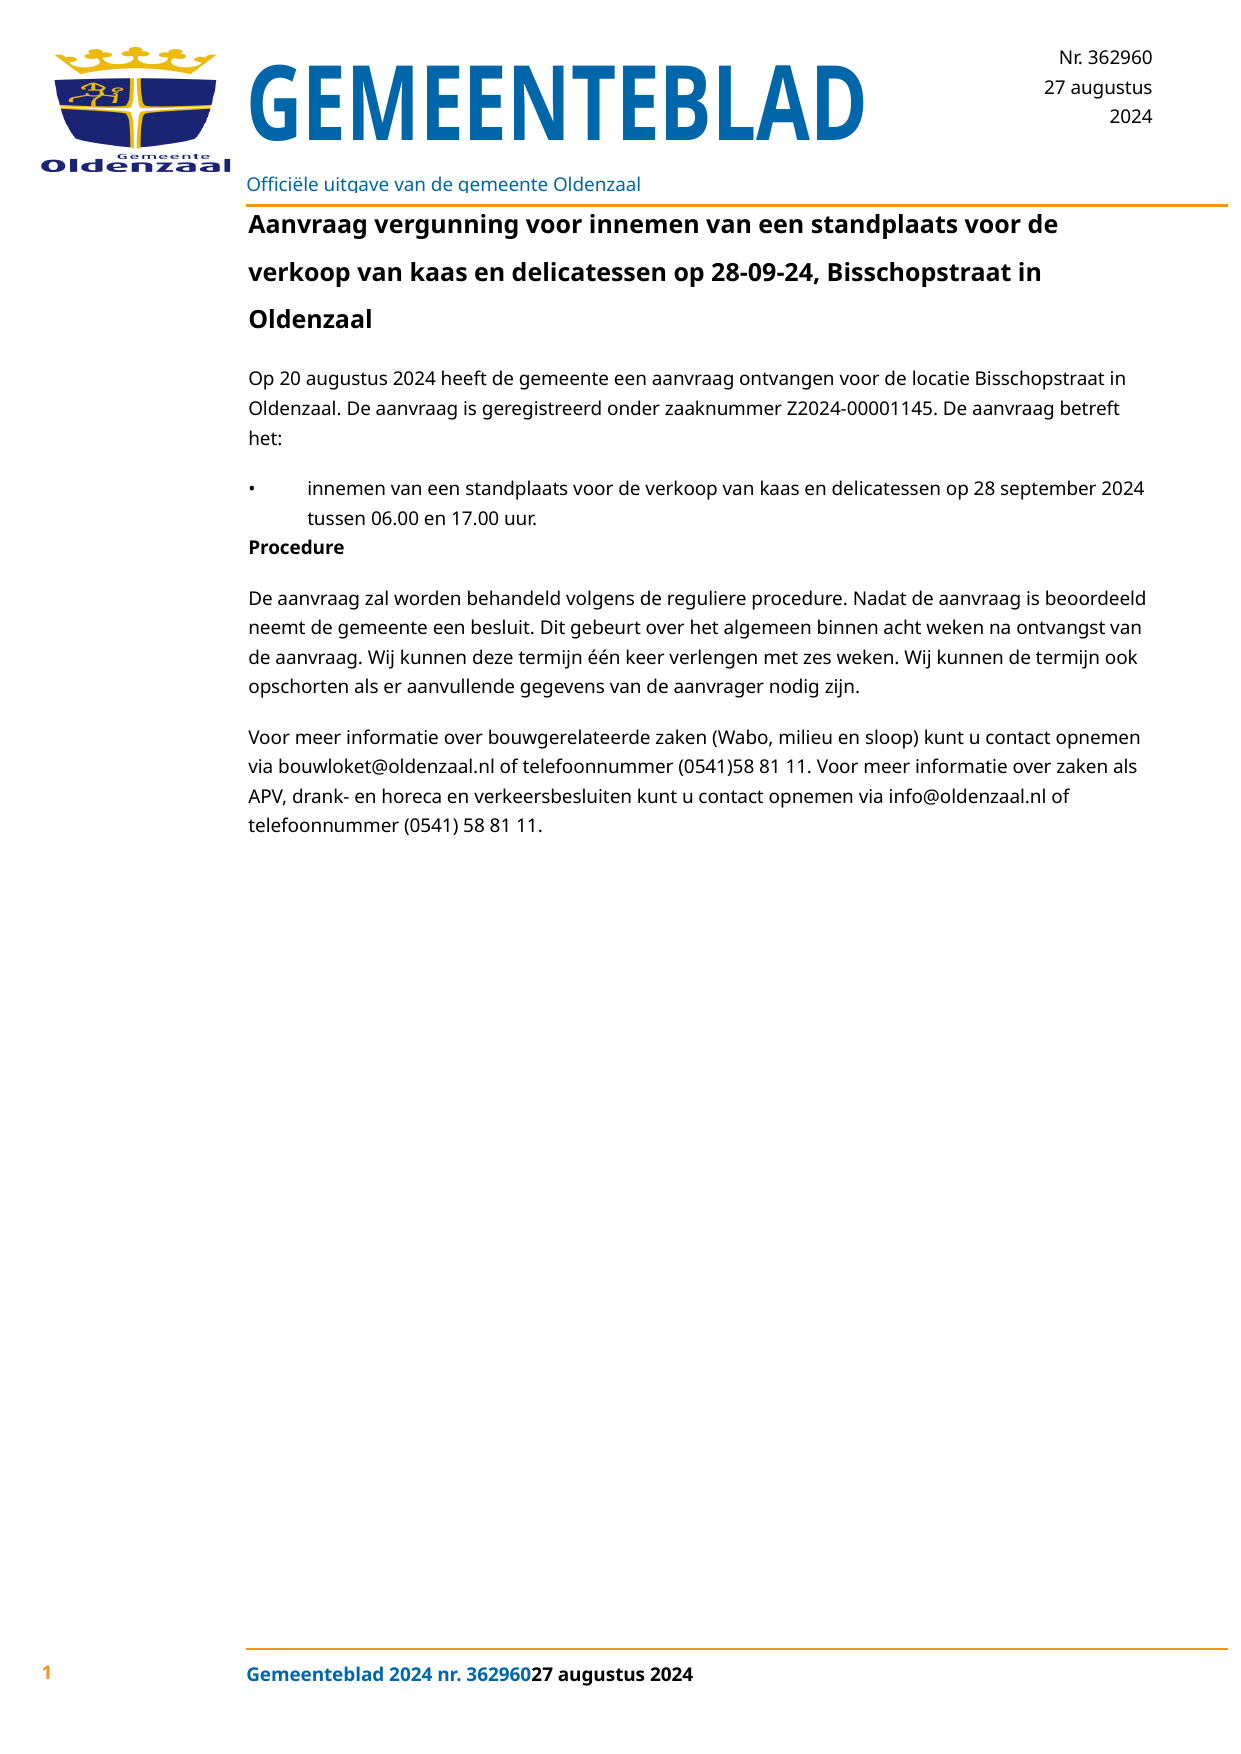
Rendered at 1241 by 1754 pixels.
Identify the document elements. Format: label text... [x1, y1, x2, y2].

text Procedure [248, 534, 1152, 560]
list innemen van een standplaats voor de verkoop van kaas en delicatessen op 28 september 2024 tussen 06.00 en 17.00 uur. [248, 475, 1152, 530]
picture [41, 47, 231, 172]
text De aanvraag zal worden behandeld volgens de reguliere procedure. Nadat de aanvraag is beoordeeld neemt de gemeente een besluit. Dit gebeurt over het algemeen binnen acht weken na ontvangst van de aanvraag. Wij kunnen deze termijn één keer verlengen met zes weken. Wij kunnen de termijn ook opschorten als er aanvullende gegevens van de aanvrager nodig zijn. [248, 585, 1152, 699]
text Op 20 augustus 2024 heeft de gemeente een aanvraag ontvangen voor de locatie Bisschopstraat in Oldenzaal. De aanvraag is geregistreerd onder zaaknummer Z2024-00001145. De aanvraag betreft het: [248, 366, 1152, 450]
text Aanvraag vergunning voor innemen van een standplaats voor de verkoop van kaas en delicatessen op 28-09-24, Bisschopstraat in Oldenzaal [248, 207, 1152, 336]
text Voor meer informatie over bouwgerelateerde zaken (Wabo, milieu en sloop) kunt u contact opnemen via bouwloket@oldenzaal.nl of telefoonnummer (0541)58 81 11. Voor meer informatie over zaken als APV, drank- en horeca en verkeersbesluiten kunt u contact opnemen via info@oldenzaal.nl of telefoonnummer (0541) 58 81 11. [248, 724, 1152, 838]
